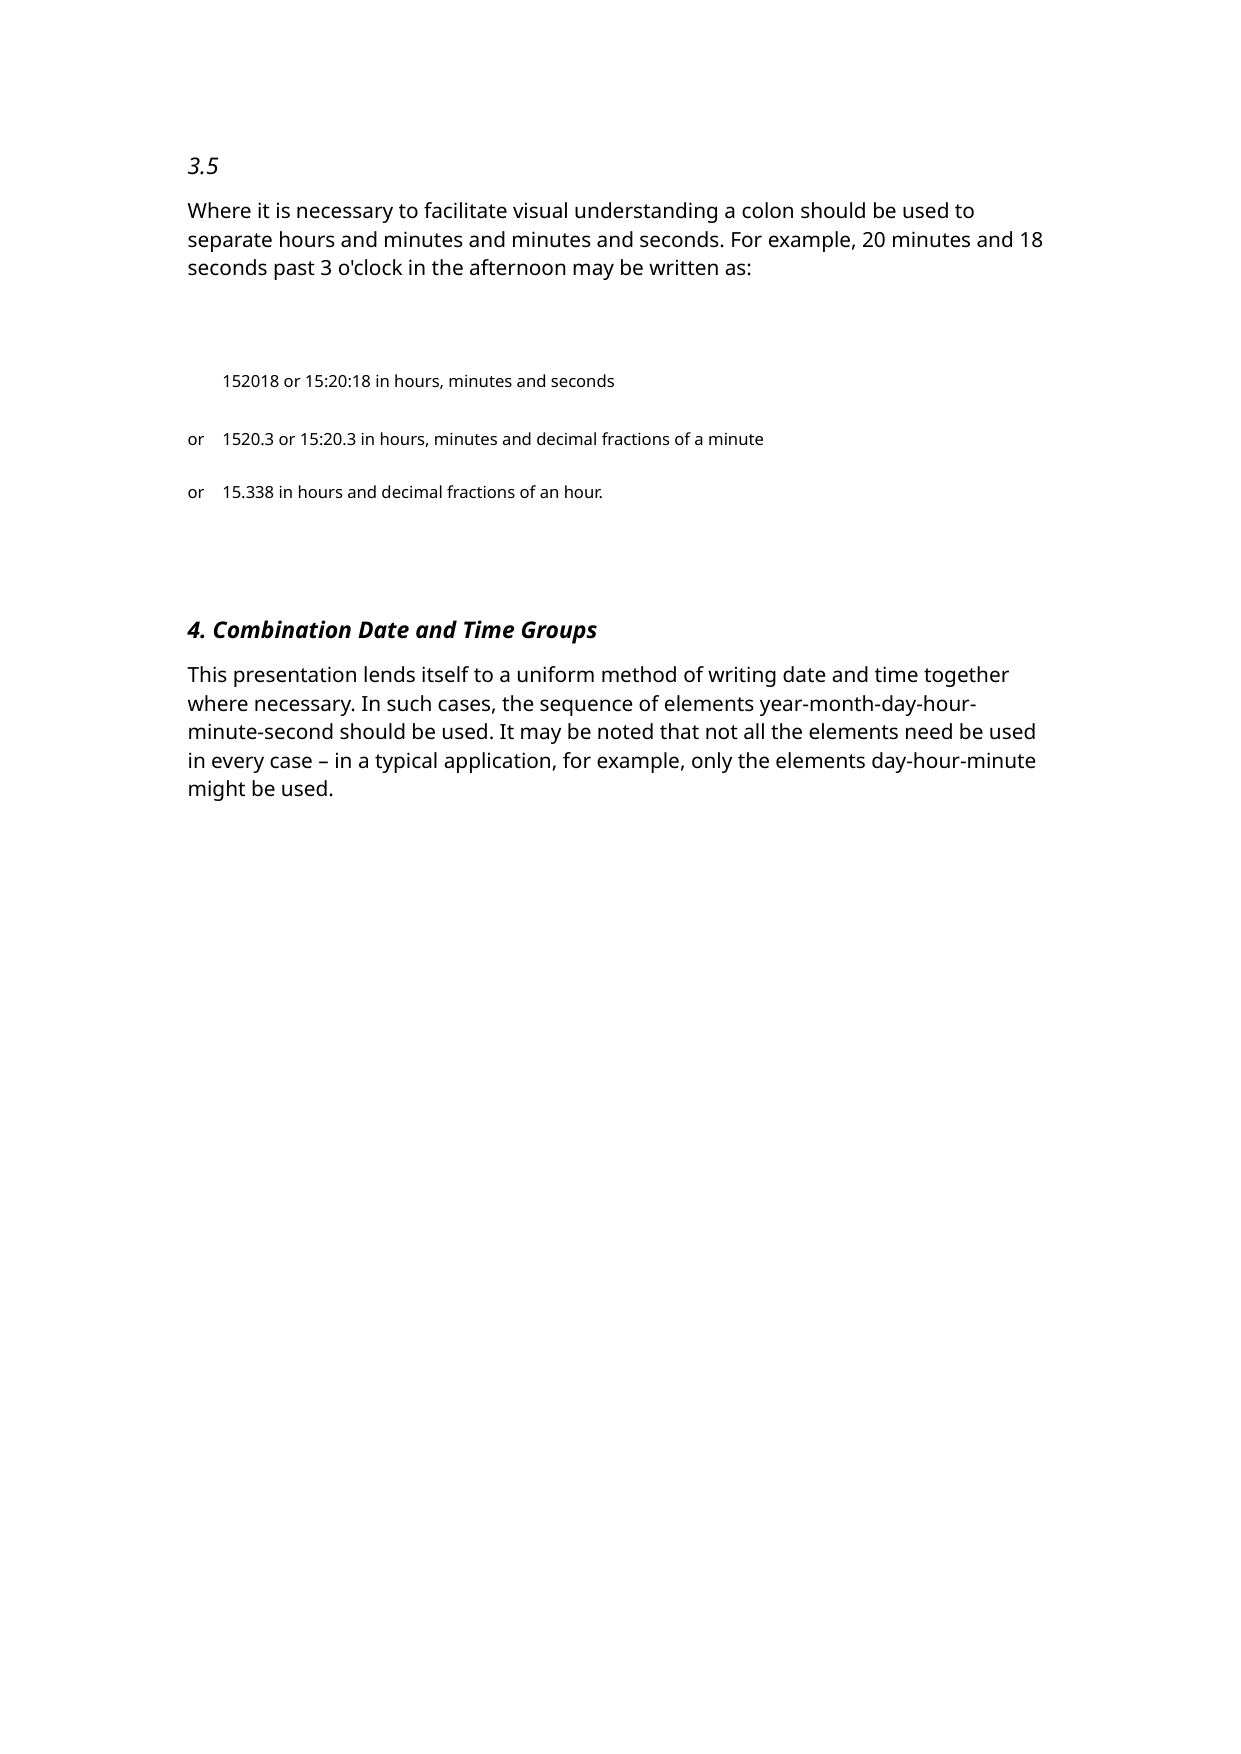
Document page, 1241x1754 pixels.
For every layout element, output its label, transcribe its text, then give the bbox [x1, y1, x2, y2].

text Where it is necessary to facilitate visual understanding a colon should be used to separate hours and minutes and minutes and seconds. For example, 20 minutes and 18 seconds past 3 o'clock in the afternoon may be written as: [187, 196, 1053, 282]
table_header 152018 or 15:20:18 in hours, minutes and seconds [222, 370, 1053, 428]
subtitle 3.5 [187, 150, 1053, 181]
subtitle 4. Combination Date and Time Groups [187, 614, 1053, 646]
table_cell 15.338 in hours and decimal fractions of an hour. [222, 481, 1053, 533]
table_cell or [188, 428, 222, 481]
table_cell or [188, 481, 222, 533]
text This presentation lends itself to a uniform method of writing date and time together where necessary. In such cases, the sequence of elements year-month-day-hour-minute-second should be used. It may be noted that not all the elements need be used in every case – in a typical application, for example, only the elements day-hour-minute might be used. [187, 661, 1053, 803]
table_header [188, 370, 222, 428]
table_cell 1520.3 or 15:20.3 in hours, minutes and decimal fractions of a minute [222, 428, 1053, 481]
